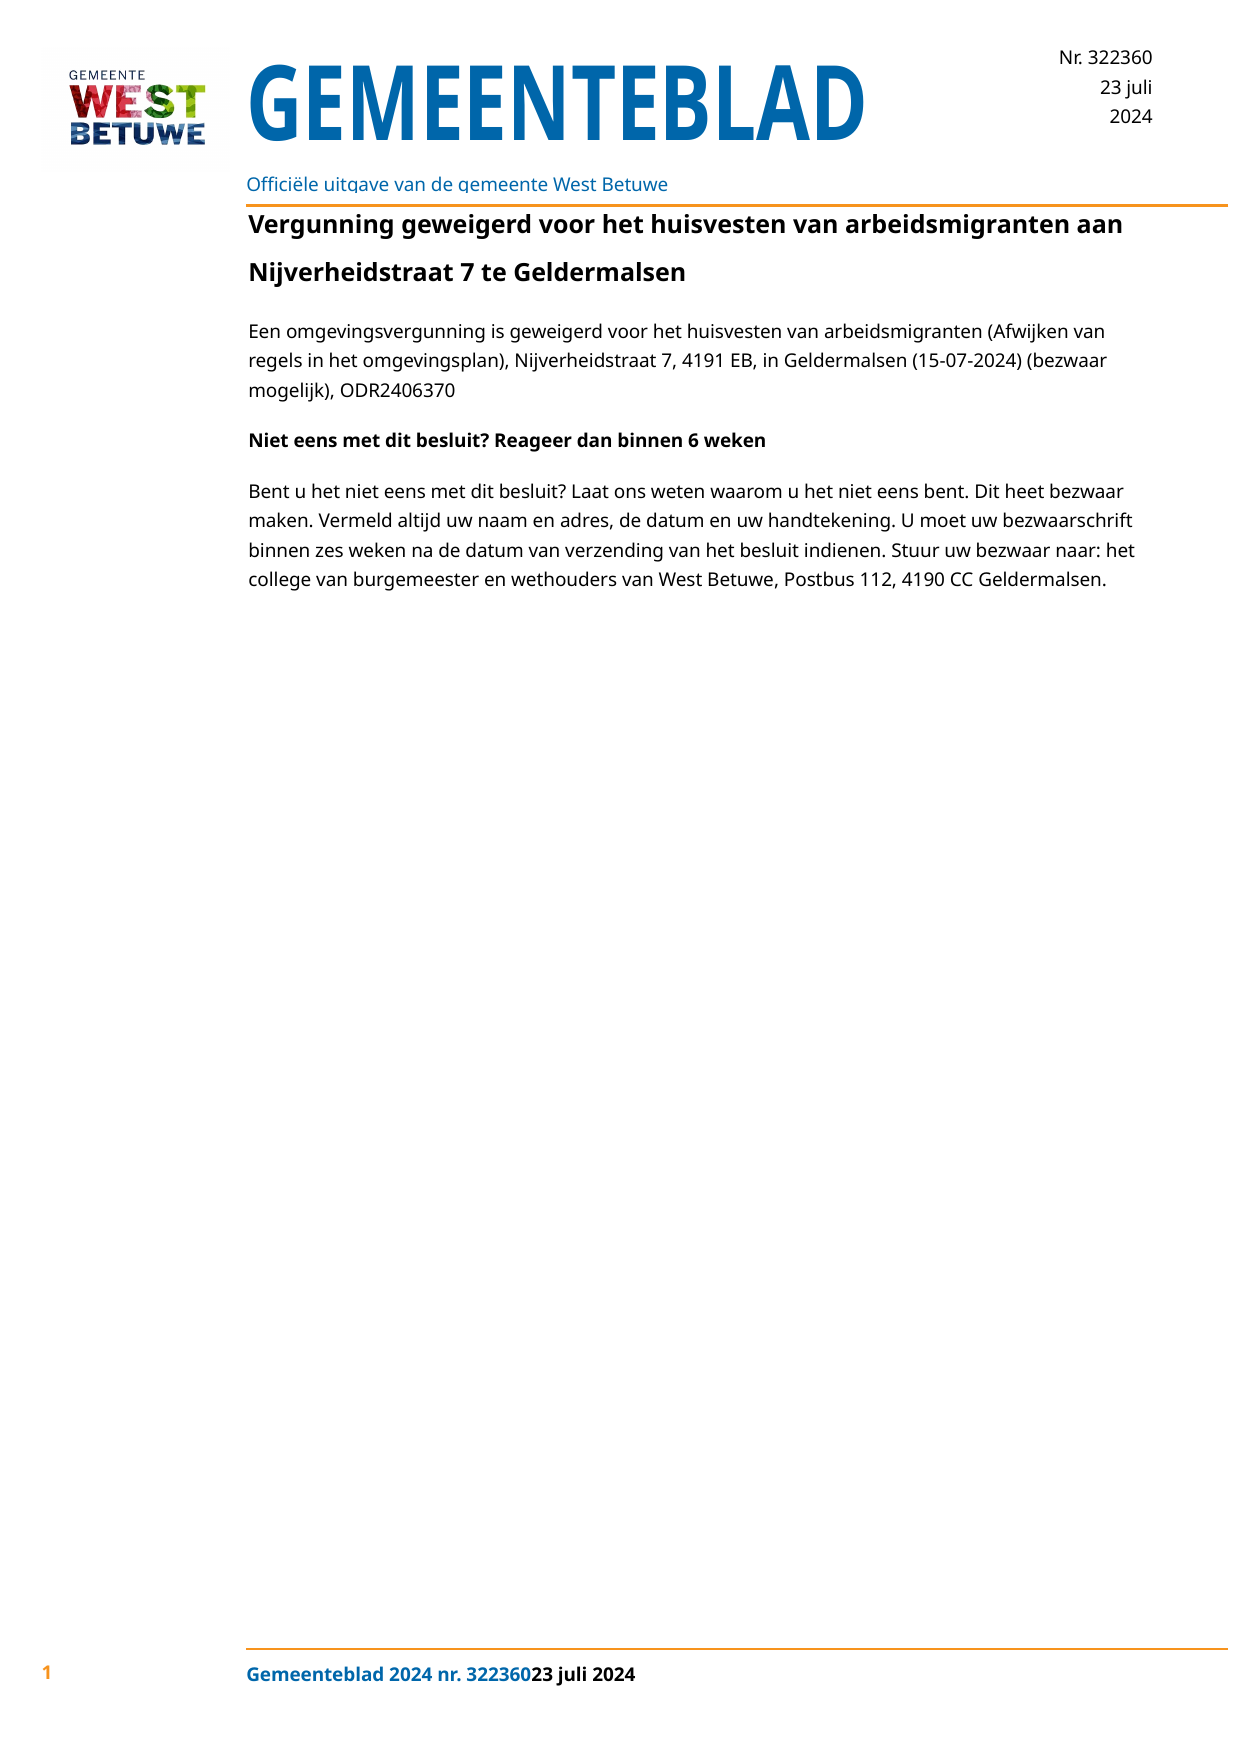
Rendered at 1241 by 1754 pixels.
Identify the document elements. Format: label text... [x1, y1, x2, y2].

text Niet eens met dit besluit? Reageer dan binnen 6 weken [248, 427, 1152, 453]
picture [41, 47, 231, 172]
text Bent u het niet eens met dit besluit? Laat ons weten waarom u het niet eens bent. Dit heet bezwaar maken. Vermeld altijd uw naam en adres, de datum en uw handtekening. U moet uw bezwaarschrift binnen zes weken na de datum van verzending van het besluit indienen. Stuur uw bezwaar naar: het college van burgemeester en wethouders van West Betuwe, Postbus 112, 4190 CC Geldermalsen. [248, 478, 1152, 592]
text Vergunning geweigerd voor het huisvesten van arbeidsmigranten aan Nijverheidstraat 7 te Geldermalsen [248, 207, 1152, 288]
text Een omgevingsvergunning is geweigerd voor het huisvesten van arbeidsmigranten (Afwijken van regels in het omgevingsplan), Nijverheidstraat 7, 4191 EB, in Geldermalsen (15-07-2024) (bezwaar mogelijk), ODR2406370 [248, 318, 1152, 403]
